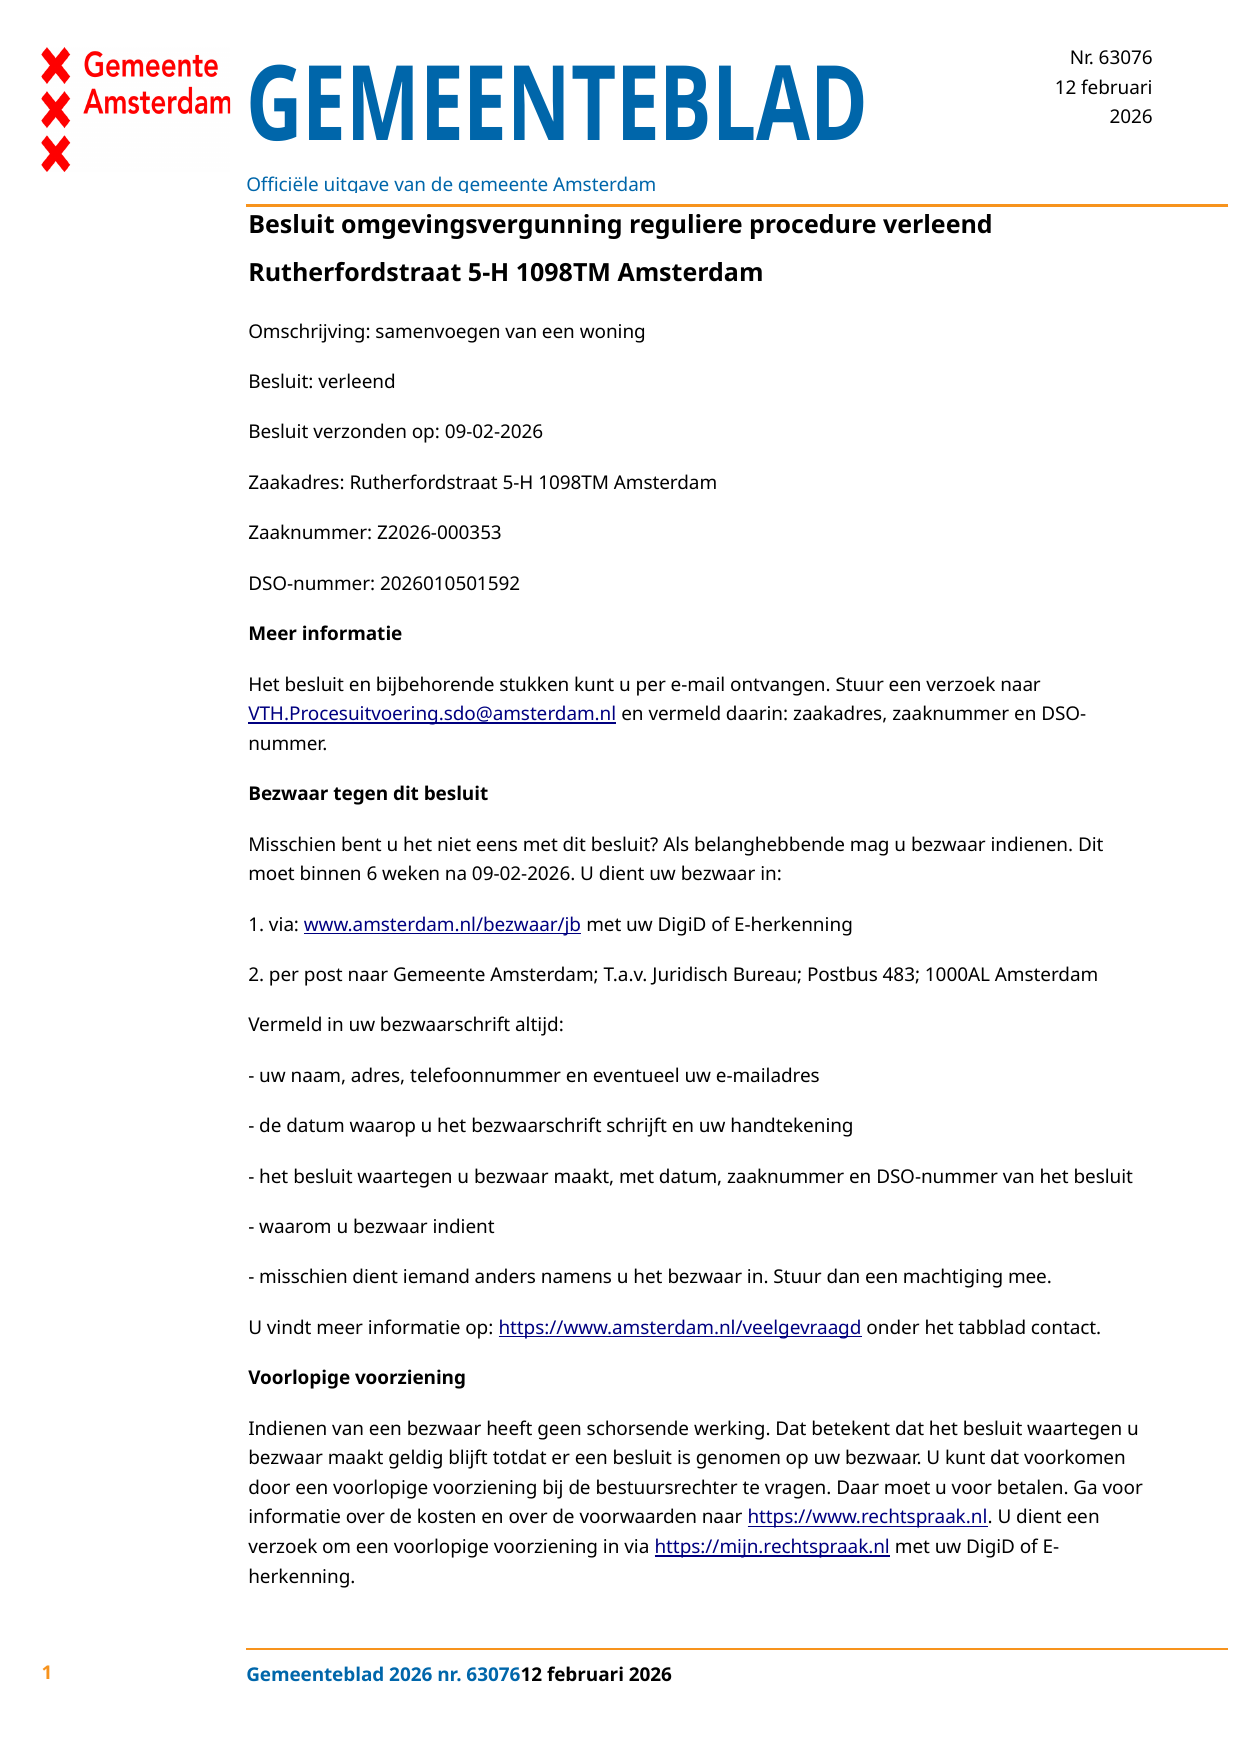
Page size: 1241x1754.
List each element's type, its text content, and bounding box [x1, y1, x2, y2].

text Besluit verzonden op: 09-02-2026 [248, 419, 1152, 444]
text 2. per post naar Gemeente Amsterdam; T.a.v. Juridisch Bureau; Postbus 483; 1000AL Amsterdam [248, 961, 1152, 987]
text - misschien dient iemand anders namens u het bezwaar in. Stuur dan een machtiging mee. [248, 1264, 1152, 1289]
text DSO-nummer: 2026010501592 [248, 570, 1152, 596]
text U vindt meer informatie op: https://www.amsterdam.nl/veelgevraagd onder het tabblad contact. [248, 1314, 1152, 1340]
text - uw naam, adres, telefoonnummer en eventueel uw e-mailadres [248, 1062, 1152, 1088]
picture [41, 47, 231, 172]
text Bezwaar tegen dit besluit [248, 780, 1152, 806]
text Meer informatie [248, 620, 1152, 646]
text - waarom u bezwaar indient [248, 1213, 1152, 1239]
text Omschrijving: samenvoegen van een woning [248, 318, 1152, 344]
text Zaaknummer: Z2026-000353 [248, 519, 1152, 545]
text - de datum waarop u het bezwaarschrift schrijft en uw handtekening [248, 1112, 1152, 1138]
text Zaakadres: Rutherfordstraat 5-H 1098TM Amsterdam [248, 469, 1152, 495]
text Indienen van een bezwaar heeft geen schorsende werking. Dat betekent dat het besluit waartegen u bezwaar maakt geldig blijft totdat er een besluit is genomen op uw bezwaar. U kunt dat voorkomen door een voorlopige voorziening bij de bestuursrechter te vragen. Daar moet u voor betalen. Ga voor informatie over de kosten en over de voorwaarden naar https://www.rechtspraak.nl. U dient een verzoek om een voorlopige voorziening in via https://mijn.rechtspraak.nl met uw DigiD of E-herkenning. [248, 1415, 1152, 1589]
text Het besluit en bijbehorende stukken kunt u per e-mail ontvangen. Stuur een verzoek naar VTH.Procesuitvoering.sdo@amsterdam.nl en vermeld daarin: zaakadres, zaaknummer en DSO-nummer. [248, 671, 1152, 756]
text Misschien bent u het niet eens met dit besluit? Als belanghebbende mag u bezwaar indienen. Dit moet binnen 6 weken na 09-02-2026. U dient uw bezwaar in: [248, 831, 1152, 886]
text 1. via: www.amsterdam.nl/bezwaar/jb met uw DigiD of E-herkenning [248, 911, 1152, 937]
text Besluit omgevingsvergunning reguliere procedure verleend Rutherfordstraat 5-H 1098TM Amsterdam [248, 207, 1152, 288]
text Besluit: verleend [248, 368, 1152, 394]
text Voorlopige voorziening [248, 1364, 1152, 1390]
text - het besluit waartegen u bezwaar maakt, met datum, zaaknummer en DSO-nummer van het besluit [248, 1163, 1152, 1189]
text Vermeld in uw bezwaarschrift altijd: [248, 1012, 1152, 1037]
